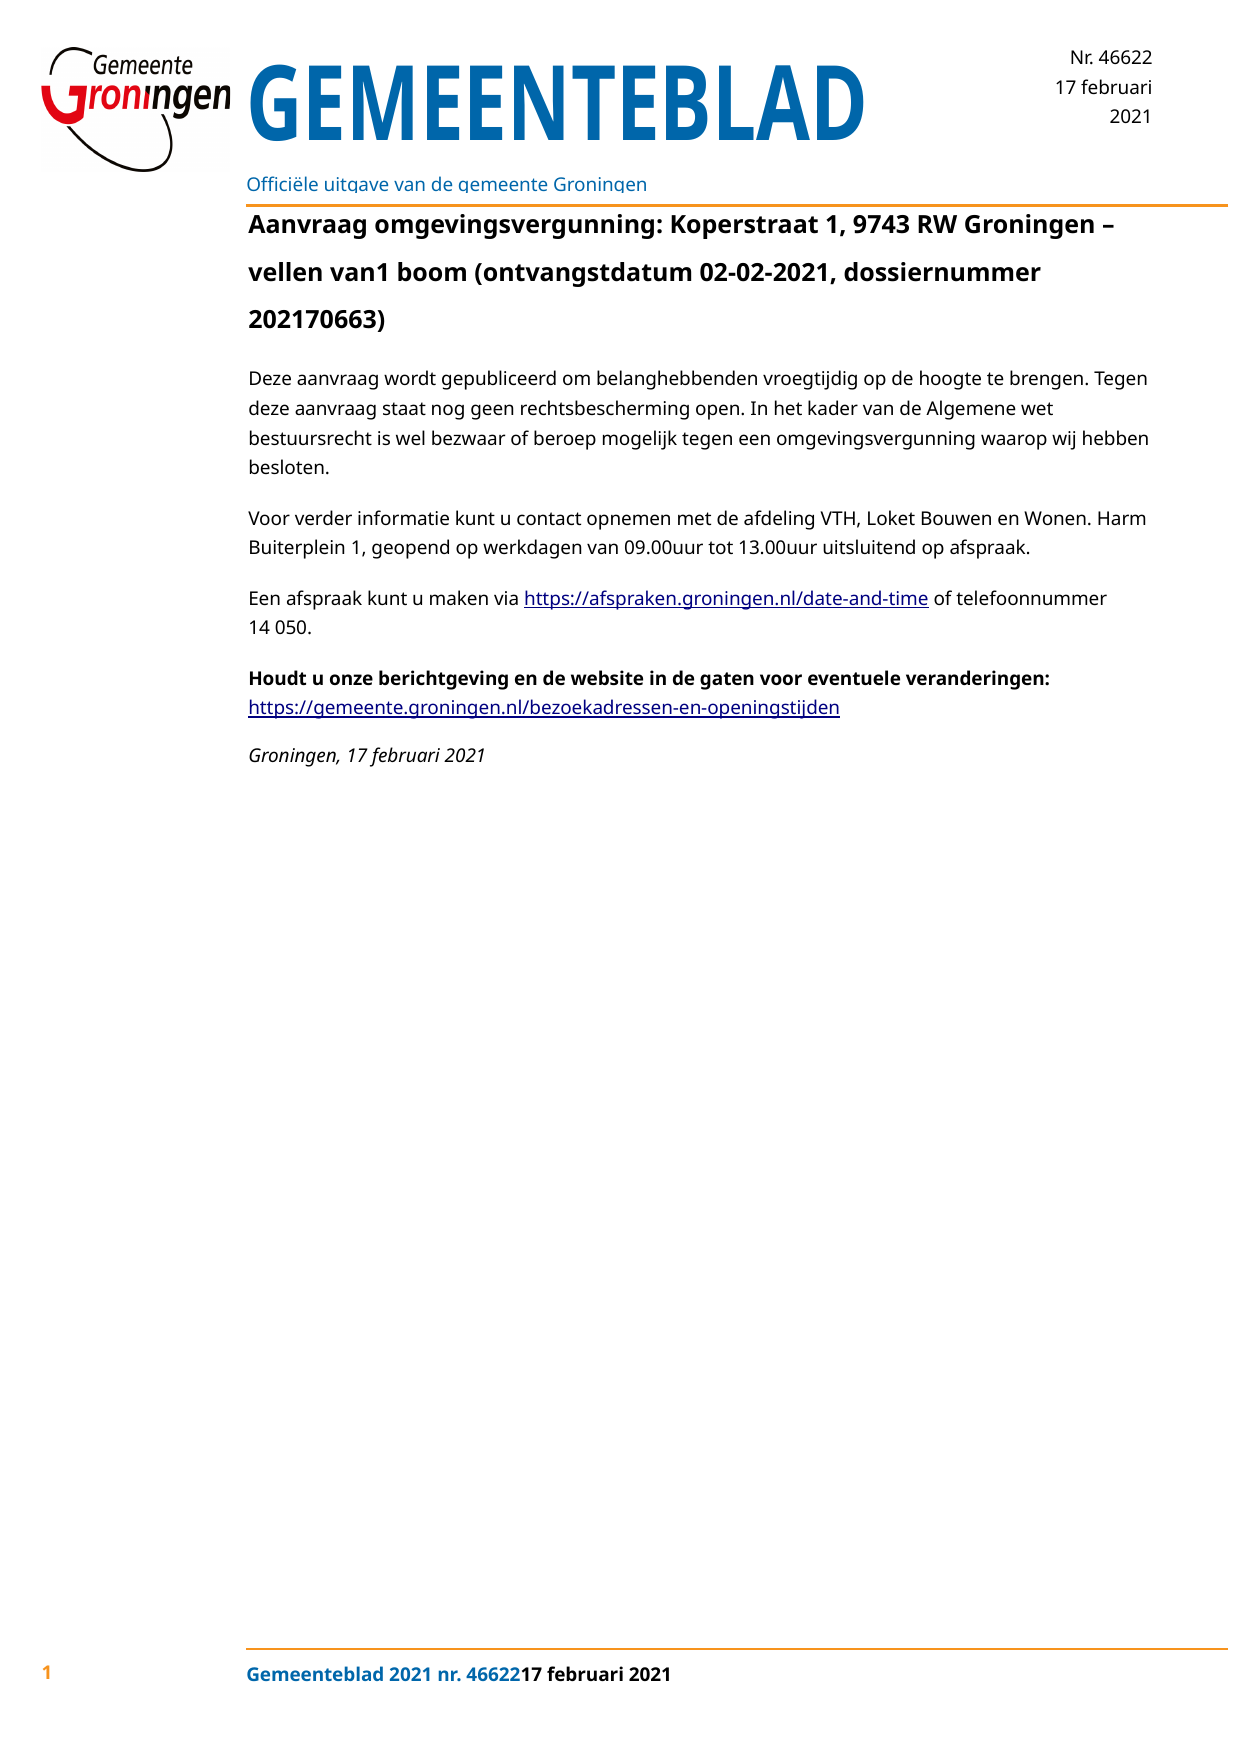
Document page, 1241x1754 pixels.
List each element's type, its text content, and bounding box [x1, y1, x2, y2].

text Houdt u onze berichtgeving en de website in de gaten voor eventuele veranderingen: https://gemeente.groningen.nl/bezoekadressen-en-openingstijden [248, 665, 1152, 720]
text Aanvraag omgevingsvergunning: Koperstraat 1, 9743 RW Groningen – vellen van1 boom (ontvangstdatum 02-02-2021, dossiernummer 202170663) [248, 207, 1152, 336]
picture [41, 47, 231, 172]
text Voor verder informatie kunt u contact opnemen met de afdeling VTH, Loket Bouwen en Wonen. Harm Buiterplein 1, geopend op werkdagen van 09.00uur tot 13.00uur uitsluitend op afspraak. [248, 505, 1152, 560]
text Groningen, 17 februari 2021 [248, 742, 1152, 768]
text Deze aanvraag wordt gepubliceerd om belanghebbenden vroegtijdig op de hoogte te brengen. Tegen deze aanvraag staat nog geen rechtsbescherming open. In het kader van de Algemene wet bestuursrecht is wel bezwaar of beroep mogelijk tegen een omgevingsvergunning waarop wij hebben besloten. [248, 366, 1152, 480]
text Een afspraak kunt u maken via https://afspraken.groningen.nl/date-and-time of telefoonnummer 14 050. [248, 585, 1152, 640]
